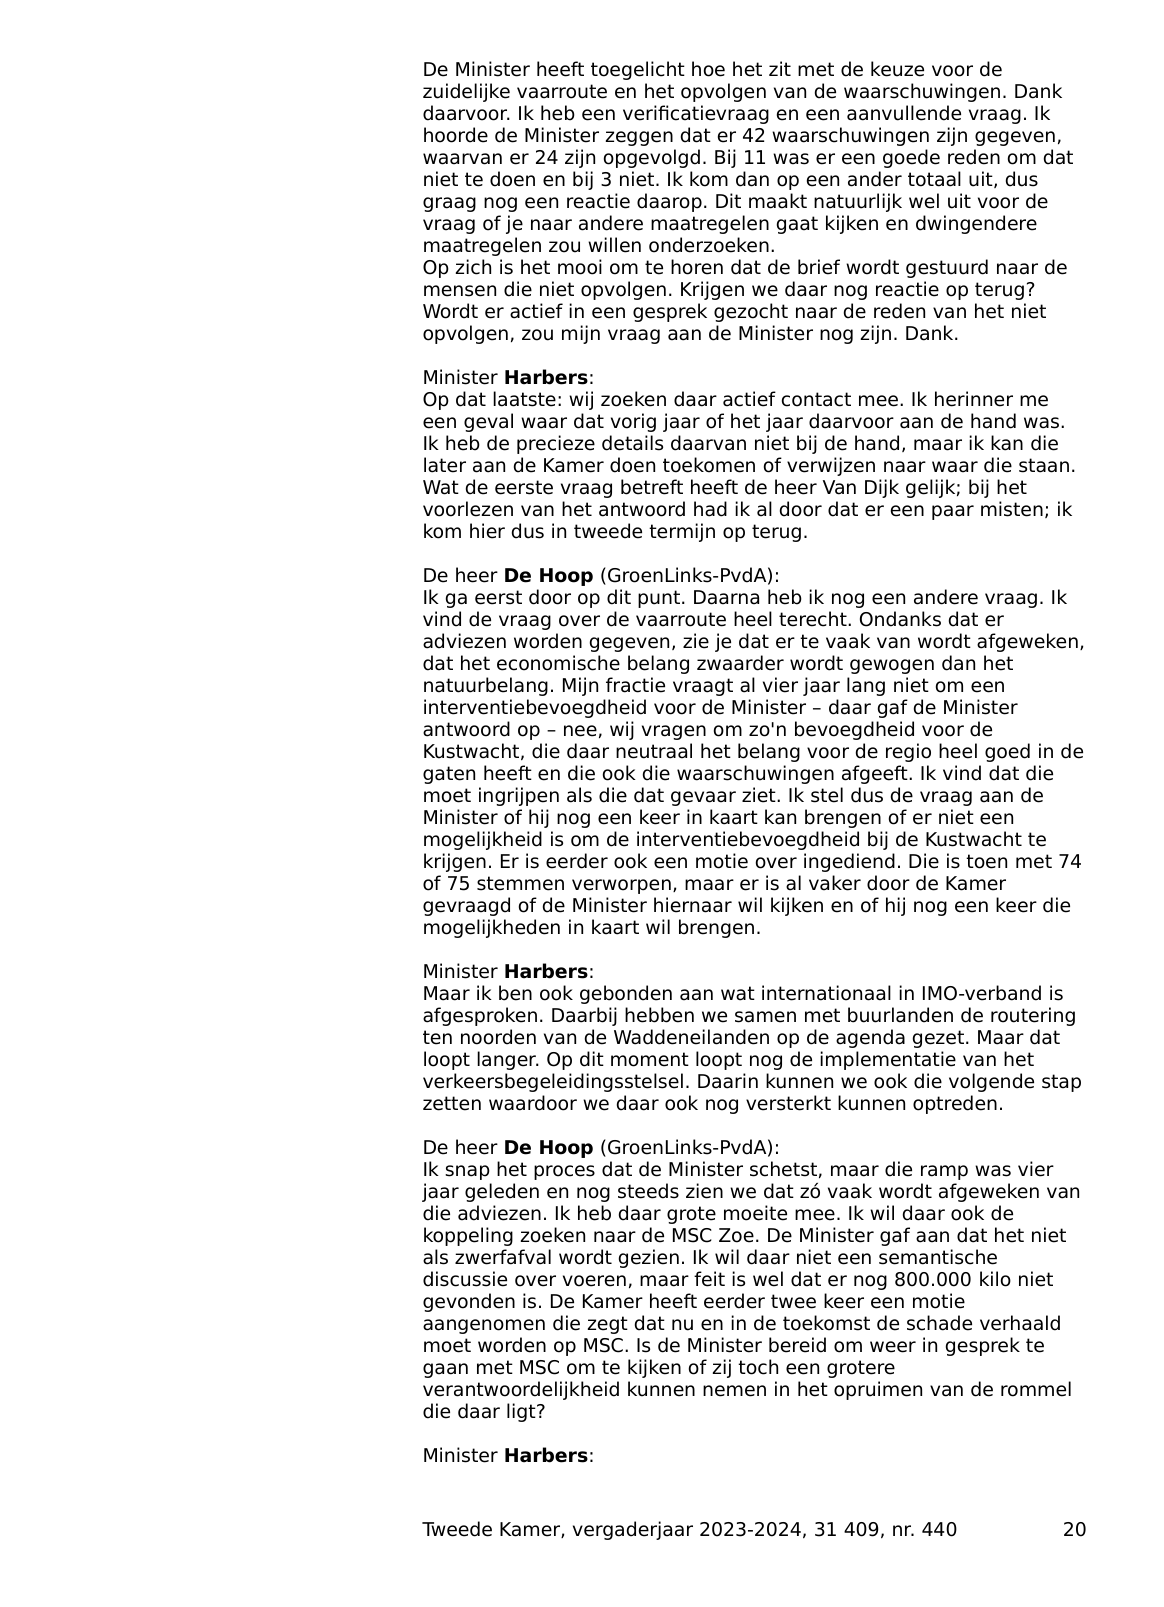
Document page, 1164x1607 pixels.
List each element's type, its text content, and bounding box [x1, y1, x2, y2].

text Minister Harbers: [422, 961, 1087, 983]
text Maar ik ben ook gebonden aan wat internationaal in IMO-verband is afgesproken. Daarbij hebben we samen met buurlanden de routering ten noorden van de Waddeneilanden op de agenda gezet. Maar dat loopt langer. Op dit moment loopt nog de implementatie van het verkeersbegeleidingsstelsel. Daarin kunnen we ook die volgende stap zetten waardoor we daar ook nog versterkt kunnen optreden. [422, 983, 1087, 1115]
text De Minister heeft toegelicht hoe het zit met de keuze voor de zuidelijke vaarroute en het opvolgen van de waarschuwingen. Dank daarvoor. Ik heb een verificatievraag en een aanvullende vraag. Ik hoorde de Minister zeggen dat er 42 waarschuwingen zijn gegeven, waarvan er 24 zijn opgevolgd. Bij 11 was er een goede reden om dat niet te doen en bij 3 niet. Ik kom dan op een ander totaal uit, dus graag nog een reactie daarop. Dit maakt natuurlijk wel uit voor de vraag of je naar andere maatregelen gaat kijken en dwingendere maatregelen zou willen onderzoeken. [422, 59, 1087, 257]
text Minister Harbers: [422, 1445, 1087, 1467]
text Minister Harbers: [422, 367, 1087, 389]
text Wat de eerste vraag betreft heeft de heer Van Dijk gelijk; bij het voorlezen van het antwoord had ik al door dat er een paar misten; ik kom hier dus in tweede termijn op terug. [422, 477, 1087, 543]
text Op zich is het mooi om te horen dat de brief wordt gestuurd naar de mensen die niet opvolgen. Krijgen we daar nog reactie op terug? Wordt er actief in een gesprek gezocht naar de reden van het niet opvolgen, zou mijn vraag aan de Minister nog zijn. Dank. [422, 257, 1087, 345]
text Ik ga eerst door op dit punt. Daarna heb ik nog een andere vraag. Ik vind de vraag over de vaarroute heel terecht. Ondanks dat er adviezen worden gegeven, zie je dat er te vaak van wordt afgeweken, dat het economische belang zwaarder wordt gewogen dan het natuurbelang. Mijn fractie vraagt al vier jaar lang niet om een interventiebevoegdheid voor de Minister – daar gaf de Minister antwoord op – nee, wij vragen om zo'n bevoegdheid voor de Kustwacht, die daar neutraal het belang voor de regio heel goed in de gaten heeft en die ook die waarschuwingen afgeeft. Ik vind dat die moet ingrijpen als die dat gevaar ziet. Ik stel dus de vraag aan de Minister of hij nog een keer in kaart kan brengen of er niet een mogelijkheid is om de interventiebevoegdheid bij de Kustwacht te krijgen. Er is eerder ook een motie over ingediend. Die is toen met 74 of 75 stemmen verworpen, maar er is al vaker door de Kamer gevraagd of de Minister hiernaar wil kijken en of hij nog een keer die mogelijkheden in kaart wil brengen. [422, 587, 1087, 939]
text De heer De Hoop (GroenLinks-PvdA): [422, 1137, 1087, 1159]
text Op dat laatste: wij zoeken daar actief contact mee. Ik herinner me een geval waar dat vorig jaar of het jaar daarvoor aan de hand was. Ik heb de precieze details daarvan niet bij de hand, maar ik kan die later aan de Kamer doen toekomen of verwijzen naar waar die staan. [422, 389, 1087, 477]
text Ik snap het proces dat de Minister schetst, maar die ramp was vier jaar geleden en nog steeds zien we dat zó vaak wordt afgeweken van die adviezen. Ik heb daar grote moeite mee. Ik wil daar ook de koppeling zoeken naar de MSC Zoe. De Minister gaf aan dat het niet als zwerfafval wordt gezien. Ik wil daar niet een semantische discussie over voeren, maar feit is wel dat er nog 800.000 kilo niet gevonden is. De Kamer heeft eerder twee keer een motie aangenomen die zegt dat nu en in de toekomst de schade verhaald moet worden op MSC. Is de Minister bereid om weer in gesprek te gaan met MSC om te kijken of zij toch een grotere verantwoordelijkheid kunnen nemen in het opruimen van de rommel die daar ligt? [422, 1159, 1087, 1423]
text De heer De Hoop (GroenLinks-PvdA): [422, 565, 1087, 587]
